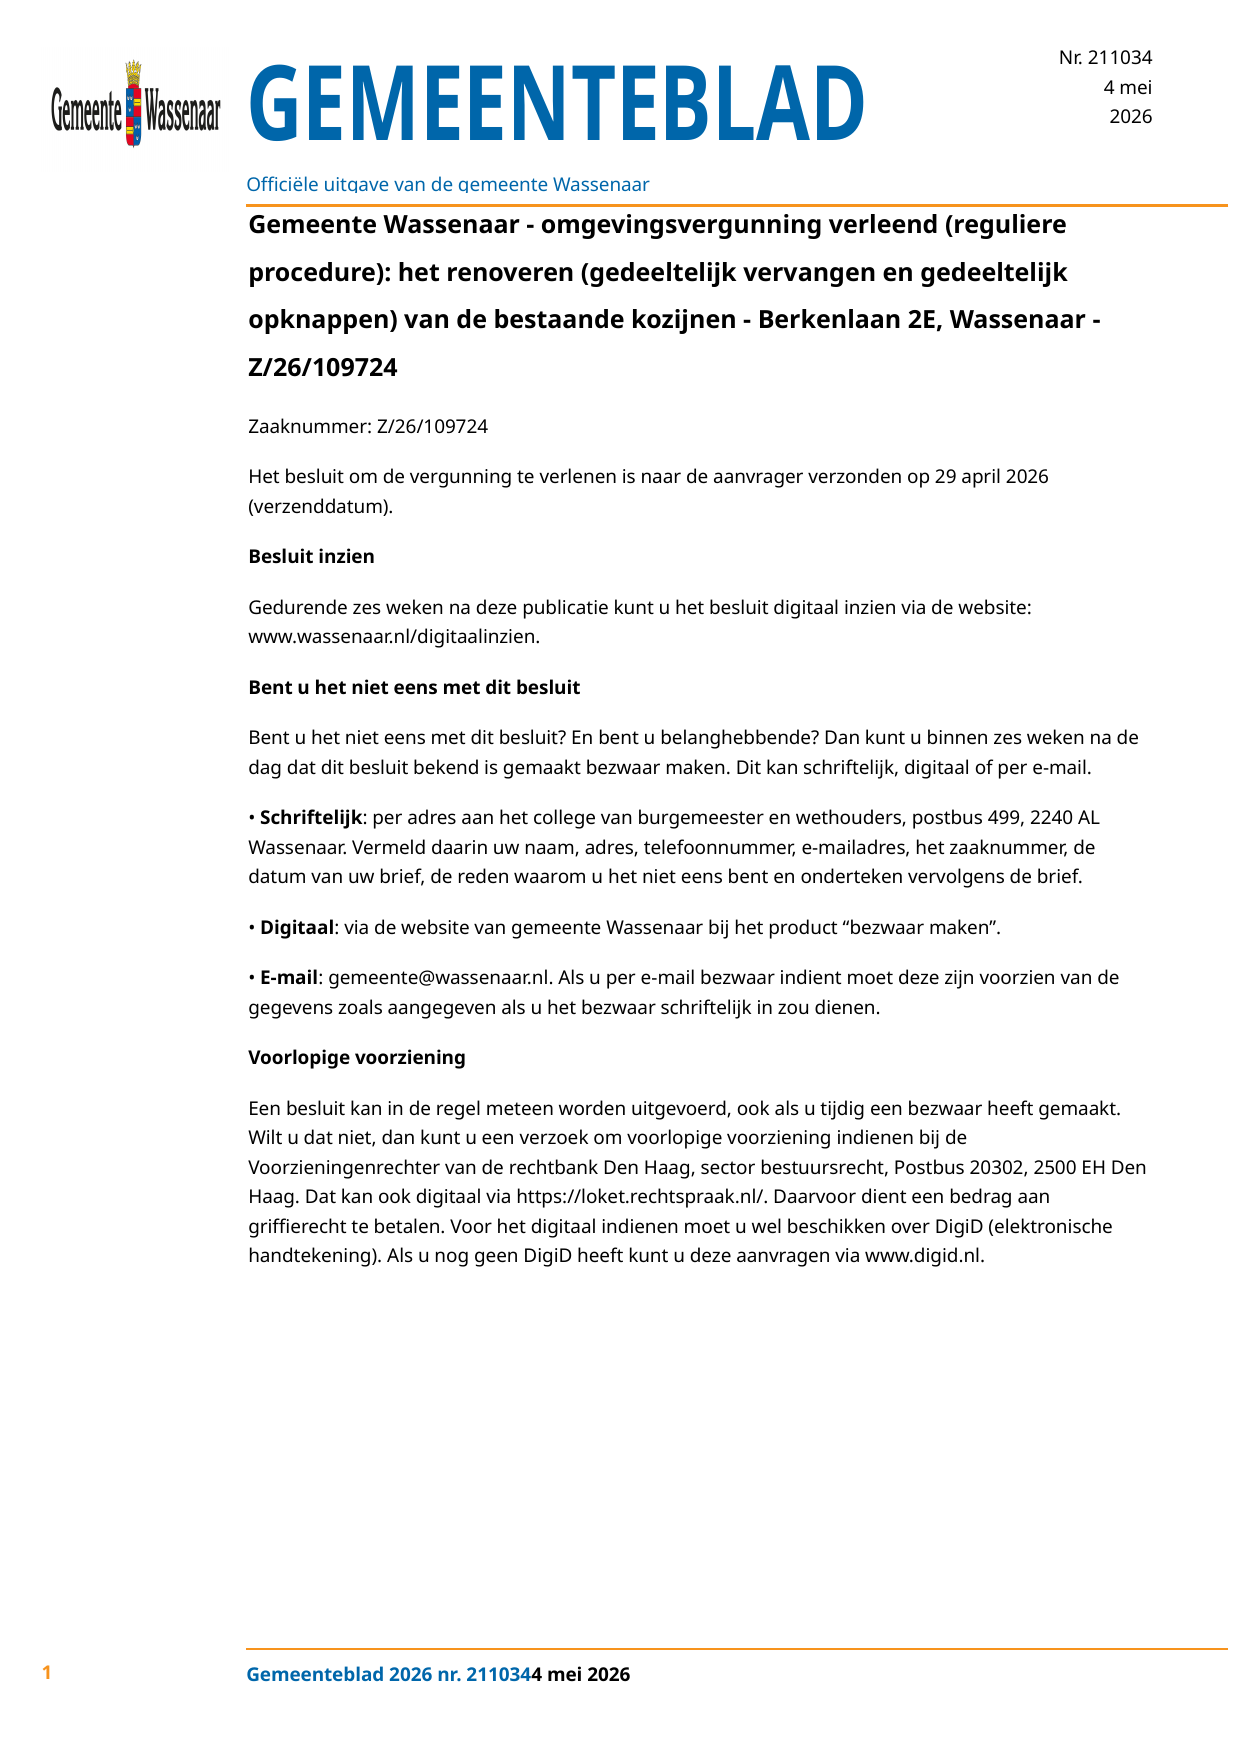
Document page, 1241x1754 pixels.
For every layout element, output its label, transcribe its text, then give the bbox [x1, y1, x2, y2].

text Een besluit kan in de regel meteen worden uitgevoerd, ook als u tijdig een bezwaar heeft gemaakt. Wilt u dat niet, dan kunt u een verzoek om voorlopige voorziening indienen bij de Voorzieningenrechter van de rechtbank Den Haag, sector bestuursrecht, Postbus 20302, 2500 EH Den Haag. Dat kan ook digitaal via https://loket.rechtspraak.nl/. Daarvoor dient een bedrag aan griffierecht te betalen. Voor het digitaal indienen moet u wel beschikken over DigiD (elektronische handtekening). Als u nog geen DigiD heeft kunt u deze aanvragen via www.digid.nl. [248, 1095, 1152, 1268]
text Voorlopige voorziening [248, 1044, 1152, 1070]
picture [41, 47, 231, 172]
text Bent u het niet eens met dit besluit [248, 674, 1152, 700]
text Zaaknummer: Z/26/109724 [248, 413, 1152, 439]
text Bent u het niet eens met dit besluit? En bent u belanghebbende? Dan kunt u binnen zes weken na de dag dat dit besluit bekend is gemaakt bezwaar maken. Dit kan schriftelijk, digitaal of per e-mail. [248, 724, 1152, 780]
text Gedurende zes weken na deze publicatie kunt u het besluit digitaal inzien via de website: www.wassenaar.nl/digitaalinzien. [248, 594, 1152, 649]
text • E-mail: gemeente@wassenaar.nl. Als u per e-mail bezwaar indient moet deze zijn voorzien van de gegevens zoals aangegeven als u het bezwaar schriftelijk in zou dienen. [248, 964, 1152, 1020]
text • Digitaal: via de website van gemeente Wassenaar bij het product “bezwaar maken”. [248, 914, 1152, 940]
text • Schriftelijk: per adres aan het college van burgemeester en wethouders, postbus 499, 2240 AL Wassenaar. Vermeld daarin uw naam, adres, telefoonnummer, e-mailadres, het zaaknummer, de datum van uw brief, de reden waarom u het niet eens bent en onderteken vervolgens de brief. [248, 804, 1152, 889]
text Besluit inzien [248, 543, 1152, 569]
text Het besluit om de vergunning te verlenen is naar de aanvrager verzonden op 29 april 2026 (verzenddatum). [248, 463, 1152, 519]
text Gemeente Wassenaar - omgevingsvergunning verleend (reguliere procedure): het renoveren (gedeeltelijk vervangen en gedeeltelijk opknappen) van de bestaande kozijnen - Berkenlaan 2E, Wassenaar - Z/26/109724 [248, 207, 1152, 384]
